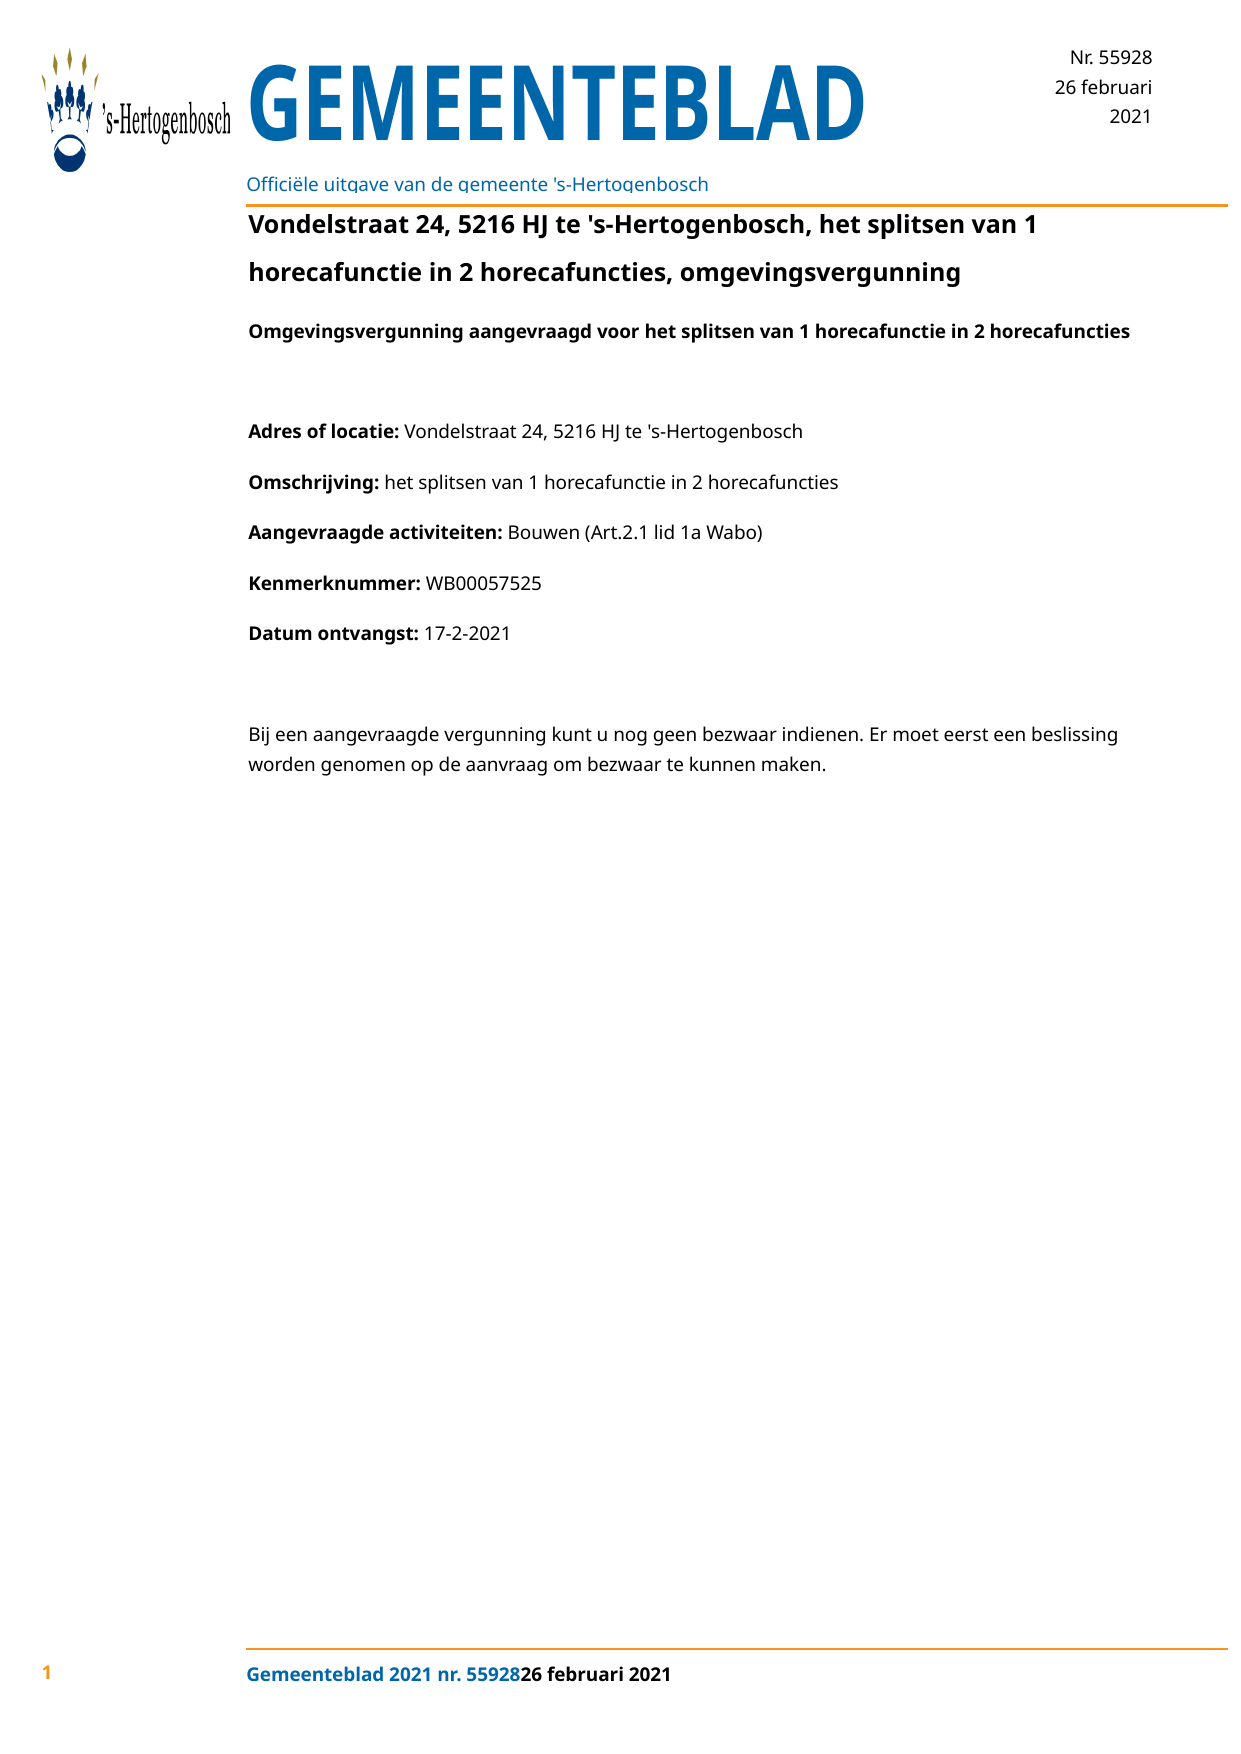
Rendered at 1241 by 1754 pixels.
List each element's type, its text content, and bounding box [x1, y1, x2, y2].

text Omgevingsvergunning aangevraagd voor het splitsen van 1 horecafunctie in 2 horecafuncties [248, 318, 1152, 344]
text Vondelstraat 24, 5216 HJ te 's-Hertogenbosch, het splitsen van 1 horecafunctie in 2 horecafuncties, omgevingsvergunning [248, 207, 1152, 288]
text Adres of locatie: Vondelstraat 24, 5216 HJ te 's-Hertogenbosch [248, 419, 1152, 444]
text Aangevraagde activiteiten: Bouwen (Art.2.1 lid 1a Wabo) [248, 519, 1152, 545]
picture [41, 47, 231, 172]
text Bij een aangevraagde vergunning kunt u nog geen bezwaar indienen. Er moet eerst een beslissing worden genomen op de aanvraag om bezwaar te kunnen maken. [248, 721, 1152, 777]
text Datum ontvangst: 17-2-2021 [248, 620, 1152, 646]
text Omschrijving: het splitsen van 1 horecafunctie in 2 horecafuncties [248, 469, 1152, 495]
text Kenmerknummer: WB00057525 [248, 570, 1152, 596]
